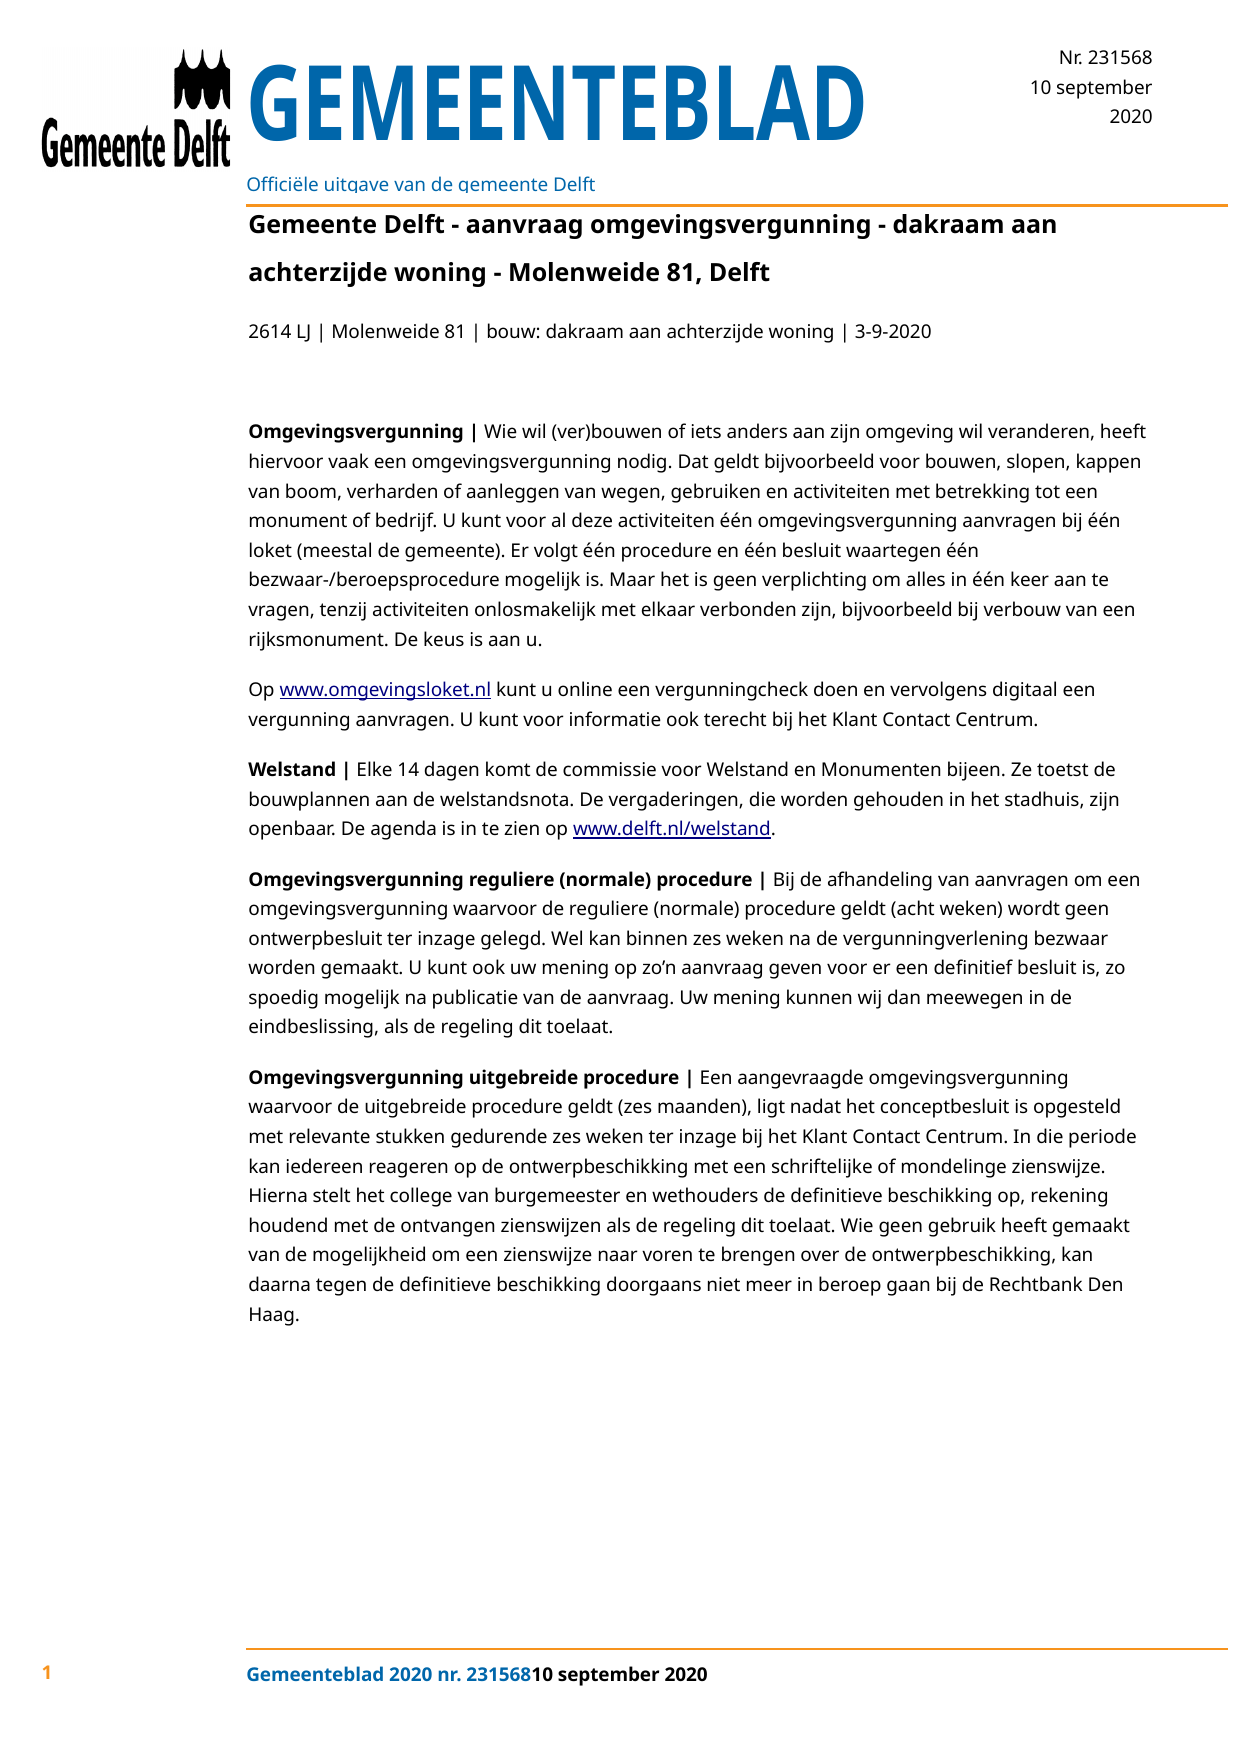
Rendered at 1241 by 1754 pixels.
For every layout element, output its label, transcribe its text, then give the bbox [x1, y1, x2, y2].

text Gemeente Delft - aanvraag omgevingsvergunning - dakraam aan achterzijde woning - Molenweide 81, Delft [248, 207, 1152, 288]
text Omgevingsvergunning uitgebreide procedure | Een aangevraagde omgevingsvergunning waarvoor de uitgebreide procedure geldt (zes maanden), ligt nadat het conceptbesluit is opgesteld met relevante stukken gedurende zes weken ter inzage bij het Klant Contact Centrum. In die periode kan iedereen reageren op de ontwerpbeschikking met een schriftelijke of mondelinge zienswijze. Hierna stelt het college van burgemeester en wethouders de definitieve beschikking op, rekening houdend met de ontvangen zienswijzen als de regeling dit toelaat. Wie geen gebruik heeft gemaakt van de mogelijkheid om een zienswijze naar voren te brengen over de ontwerpbeschikking, kan daarna tegen de definitieve beschikking doorgaans niet meer in beroep gaan bij de Rechtbank Den Haag. [248, 1064, 1152, 1327]
text Omgevingsvergunning reguliere (normale) procedure | Bij de afhandeling van aanvragen om een omgevingsvergunning waarvoor de reguliere (normale) procedure geldt (acht weken) wordt geen ontwerpbesluit ter inzage gelegd. Wel kan binnen zes weken na de vergunningverlening bezwaar worden gemaakt. U kunt ook uw mening op zo’n aanvraag geven voor er een definitief besluit is, zo spoedig mogelijk na publicatie van de aanvraag. Uw mening kunnen wij dan meewegen in de eindbeslissing, als de regeling dit toelaat. [248, 866, 1152, 1039]
text Omgevingsvergunning | Wie wil (ver)bouwen of iets anders aan zijn omgeving wil veranderen, heeft hiervoor vaak een omgevingsvergunning nodig. Dat geldt bijvoorbeeld voor bouwen, slopen, kappen van boom, verharden of aanleggen van wegen, gebruiken en activiteiten met betrekking tot een monument of bedrijf. U kunt voor al deze activiteiten één omgevingsvergunning aanvragen bij één loket (meestal de gemeente). Er volgt één procedure en één besluit waartegen één bezwaar-/beroepsprocedure mogelijk is. Maar het is geen verplichting om alles in één keer aan te vragen, tenzij activiteiten onlosmakelijk met elkaar verbonden zijn, bijvoorbeeld bij verbouw van een rijksmonument. De keus is aan u. [248, 419, 1152, 652]
text Welstand | Elke 14 dagen komt de commissie voor Welstand en Monumenten bijeen. Ze toetst de bouwplannen aan de welstandsnota. De vergaderingen, die worden gehouden in het stadhuis, zijn openbaar. De agenda is in te zien op www.delft.nl/welstand. [248, 756, 1152, 841]
picture [41, 47, 231, 172]
text 2614 LJ | Molenweide 81 | bouw: dakraam aan achterzijde woning | 3-9-2020 [248, 318, 1152, 344]
text Op www.omgevingsloket.nl kunt u online een vergunningcheck doen en vervolgens digitaal een vergunning aanvragen. U kunt voor informatie ook terecht bij het Klant Contact Centrum. [248, 676, 1152, 732]
